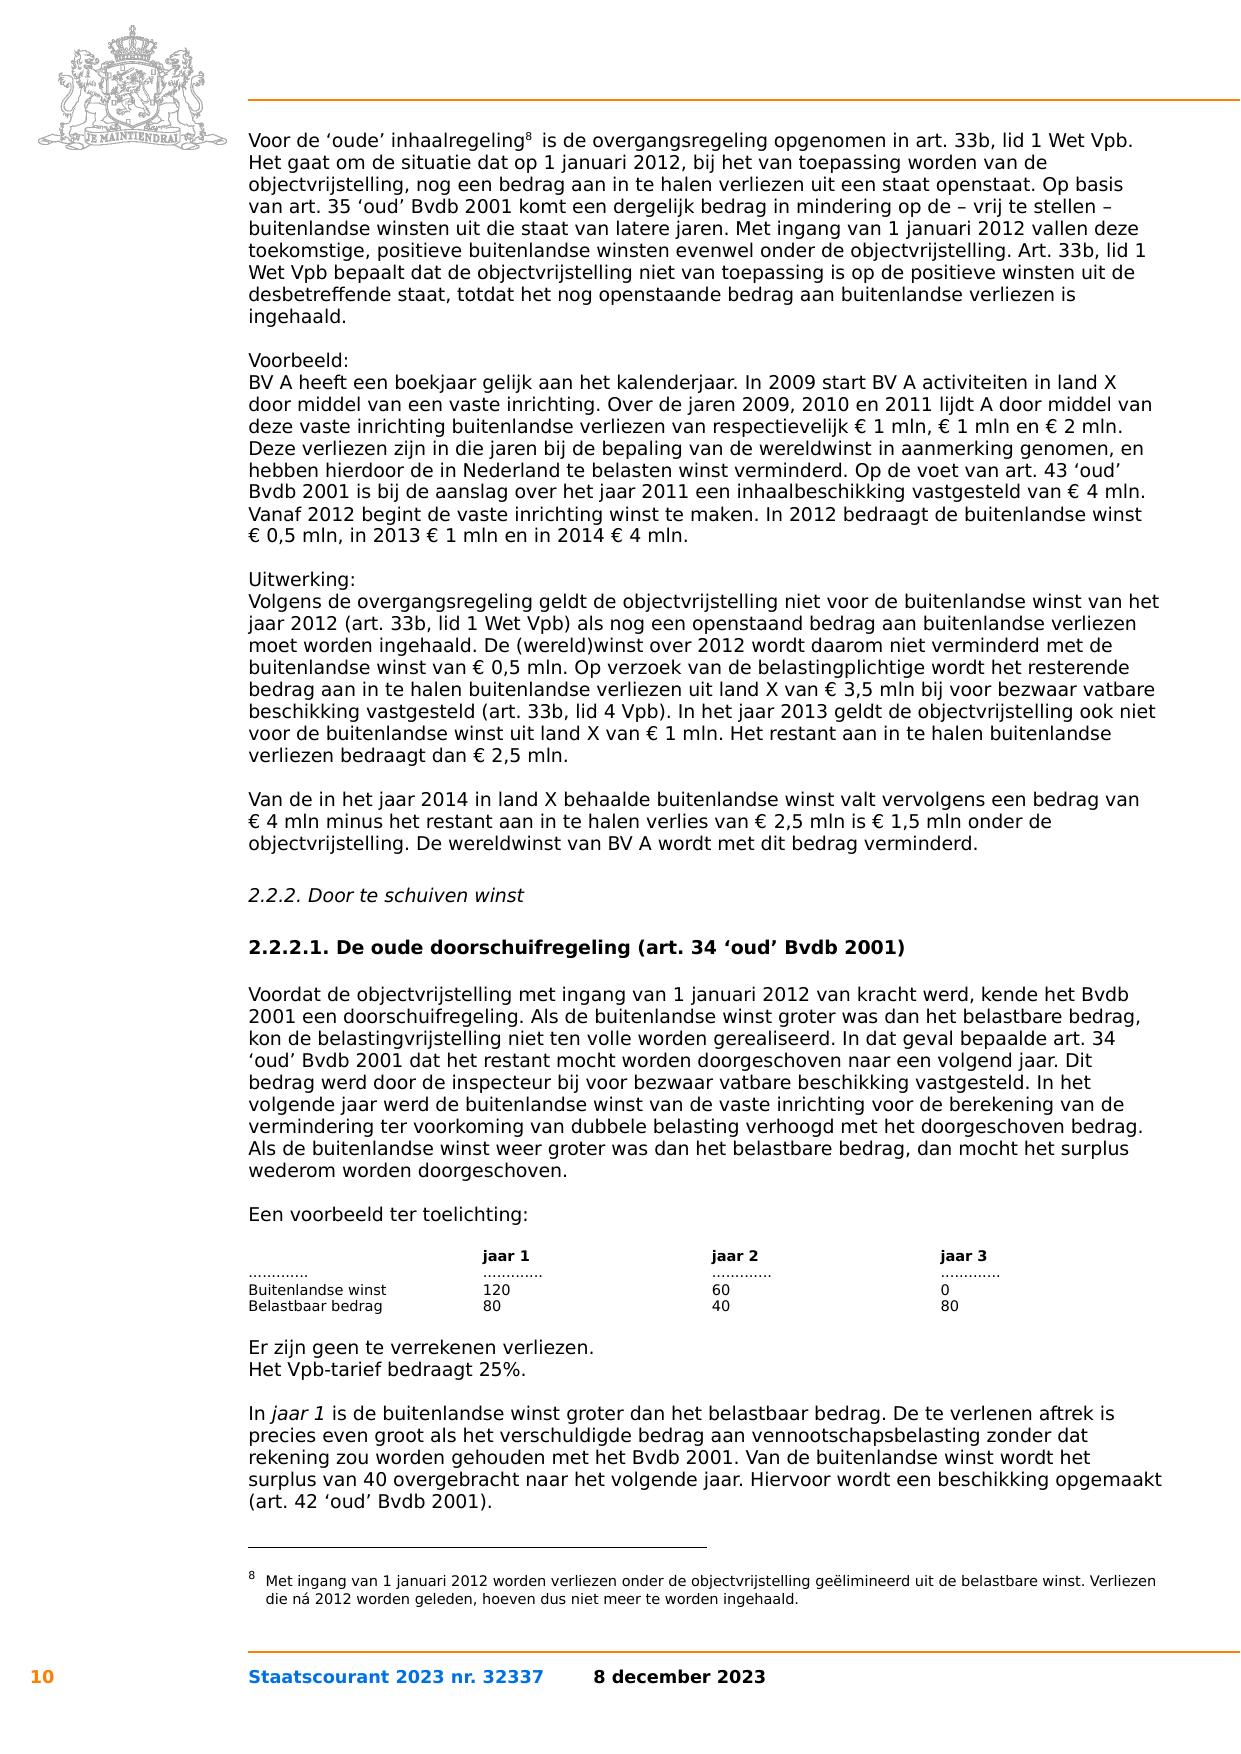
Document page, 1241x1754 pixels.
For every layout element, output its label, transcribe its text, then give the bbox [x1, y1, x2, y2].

text Uitwerking: [248, 569, 1163, 591]
table_cell 60 [706, 1281, 934, 1298]
subtitle 2.2.2.1. De oude doorschuifregeling (art. 34 ‘oud’ Bvdb 2001) [248, 937, 1163, 959]
text Met ingang van 1 januari 2012 worden verliezen onder de objectvrijstelling geëlimineerd uit de belastbare winst. Verliezen die ná 2012 worden geleden, hoeven dus niet meer te worden ingehaald. [248, 1569, 1163, 1608]
table_cell ............. [248, 1264, 477, 1281]
text Van de in het jaar 2014 in land X behaalde buitenlandse winst valt vervolgens een bedrag van € 4 mln minus het restant aan in te halen verlies van € 2,5 mln is € 1,5 mln onder de objectvrijstelling. De wereldwinst van BV A wordt met dit bedrag verminderd. [248, 789, 1163, 855]
table_cell 80 [477, 1298, 706, 1315]
picture [38, 25, 227, 150]
table_header [248, 1248, 477, 1264]
table_cell Buitenlandse winst [248, 1281, 477, 1298]
table_cell ............. [477, 1264, 706, 1281]
text BV A heeft een boekjaar gelijk aan het kalenderjaar. In 2009 start BV A activiteiten in land X door middel van een vaste inrichting. Over de jaren 2009, 2010 en 2011 lijdt A door middel van deze vaste inrichting buitenlandse verliezen van respectievelijk € 1 mln, € 1 mln en € 2 mln. Deze verliezen zijn in die jaren bij de bepaling van de wereldwinst in aanmerking genomen, en hebben hierdoor de in Nederland te belasten winst verminderd. Op de voet van art. 43 ‘oud’ Bvdb 2001 is bij de aanslag over het jaar 2011 een inhaalbeschikking vastgesteld van € 4 mln. Vanaf 2012 begint de vaste inrichting winst te maken. In 2012 bedraagt de buitenlandse winst € 0,5 mln, in 2013 € 1 mln en in 2014 € 4 mln. [248, 372, 1163, 547]
text Een voorbeeld ter toelichting: [248, 1203, 1163, 1226]
table_header jaar 2 [706, 1248, 934, 1264]
table_cell 0 [935, 1281, 1163, 1298]
text In jaar 1 is de buitenlandse winst groter dan het belastbaar bedrag. De te verlenen aftrek is precies even groot als het verschuldigde bedrag aan vennootschapsbelasting zonder dat rekening zou worden gehouden met het Bvdb 2001. Van de buitenlandse winst wordt het surplus van 40 overgebracht naar het volgende jaar. Hiervoor wordt een beschikking opgemaakt (art. 42 ‘oud’ Bvdb 2001). [248, 1403, 1163, 1513]
table_cell 120 [477, 1281, 706, 1298]
text Er zijn geen te verrekenen verliezen. [248, 1337, 1163, 1359]
text Voorbeeld: [248, 349, 1163, 372]
subtitle 2.2.2. Door te schuiven winst [248, 885, 1163, 907]
table_cell 80 [935, 1298, 1163, 1315]
text Volgens de overgangsregeling geldt de objectvrijstelling niet voor de buitenlandse winst van het jaar 2012 (art. 33b, lid 1 Wet Vpb) als nog een openstaand bedrag aan buitenlandse verliezen moet worden ingehaald. De (wereld)winst over 2012 wordt daarom niet verminderd met de buitenlandse winst van € 0,5 mln. Op verzoek van de belastingplichtige wordt het resterende bedrag aan in te halen buitenlandse verliezen uit land X van € 3,5 mln bij voor bezwaar vatbare beschikking vastgesteld (art. 33b, lid 4 Vpb). In het jaar 2013 geldt de objectvrijstelling ook niet voor de buitenlandse winst uit land X van € 1 mln. Het restant aan in te halen buitenlandse verliezen bedraagt dan € 2,5 mln. [248, 591, 1163, 767]
table_header jaar 3 [935, 1248, 1163, 1264]
table_header jaar 1 [477, 1248, 706, 1264]
text Voordat de objectvrijstelling met ingang van 1 januari 2012 van kracht werd, kende het Bvdb 2001 een doorschuifregeling. Als de buitenlandse winst groter was dan het belastbare bedrag, kon de belastingvrijstelling niet ten volle worden gerealiseerd. In dat geval bepaalde art. 34 ‘oud’ Bvdb 2001 dat het restant mocht worden doorgeschoven naar een volgend jaar. Dit bedrag werd door de inspecteur bij voor bezwaar vatbare beschikking vastgesteld. In het volgende jaar werd de buitenlandse winst van de vaste inrichting voor de berekening van de vermindering ter voorkoming van dubbele belasting verhoogd met het doorgeschoven bedrag. Als de buitenlandse winst weer groter was dan het belastbare bedrag, dan mocht het surplus wederom worden doorgeschoven. [248, 984, 1163, 1182]
text Voor de ‘oude’ inhaalregeling is de overgangsregeling opgenomen in art. 33b, lid 1 Wet Vpb. Het gaat om de situatie dat op 1 januari 2012, bij het van toepassing worden van de objectvrijstelling, nog een bedrag aan in te halen verliezen uit een staat openstaat. Op basis van art. 35 ‘oud’ Bvdb 2001 komt een dergelijk bedrag in mindering op de – vrij te stellen – buitenlandse winsten uit die staat van latere jaren. Met ingang van 1 januari 2012 vallen deze toekomstige, positieve buitenlandse winsten evenwel onder de objectvrijstelling. Art. 33b, lid 1 Wet Vpb bepaalt dat de objectvrijstelling niet van toepassing is op de positieve winsten uit de desbetreffende staat, totdat het nog openstaande bedrag aan buitenlandse verliezen is ingehaald. [248, 130, 1163, 328]
table_cell 40 [706, 1298, 934, 1315]
table_cell ............. [935, 1264, 1163, 1281]
table_cell ............. [706, 1264, 934, 1281]
table_cell Belastbaar bedrag [248, 1298, 477, 1315]
text Het Vpb-tarief bedraagt 25%. [248, 1359, 1163, 1381]
